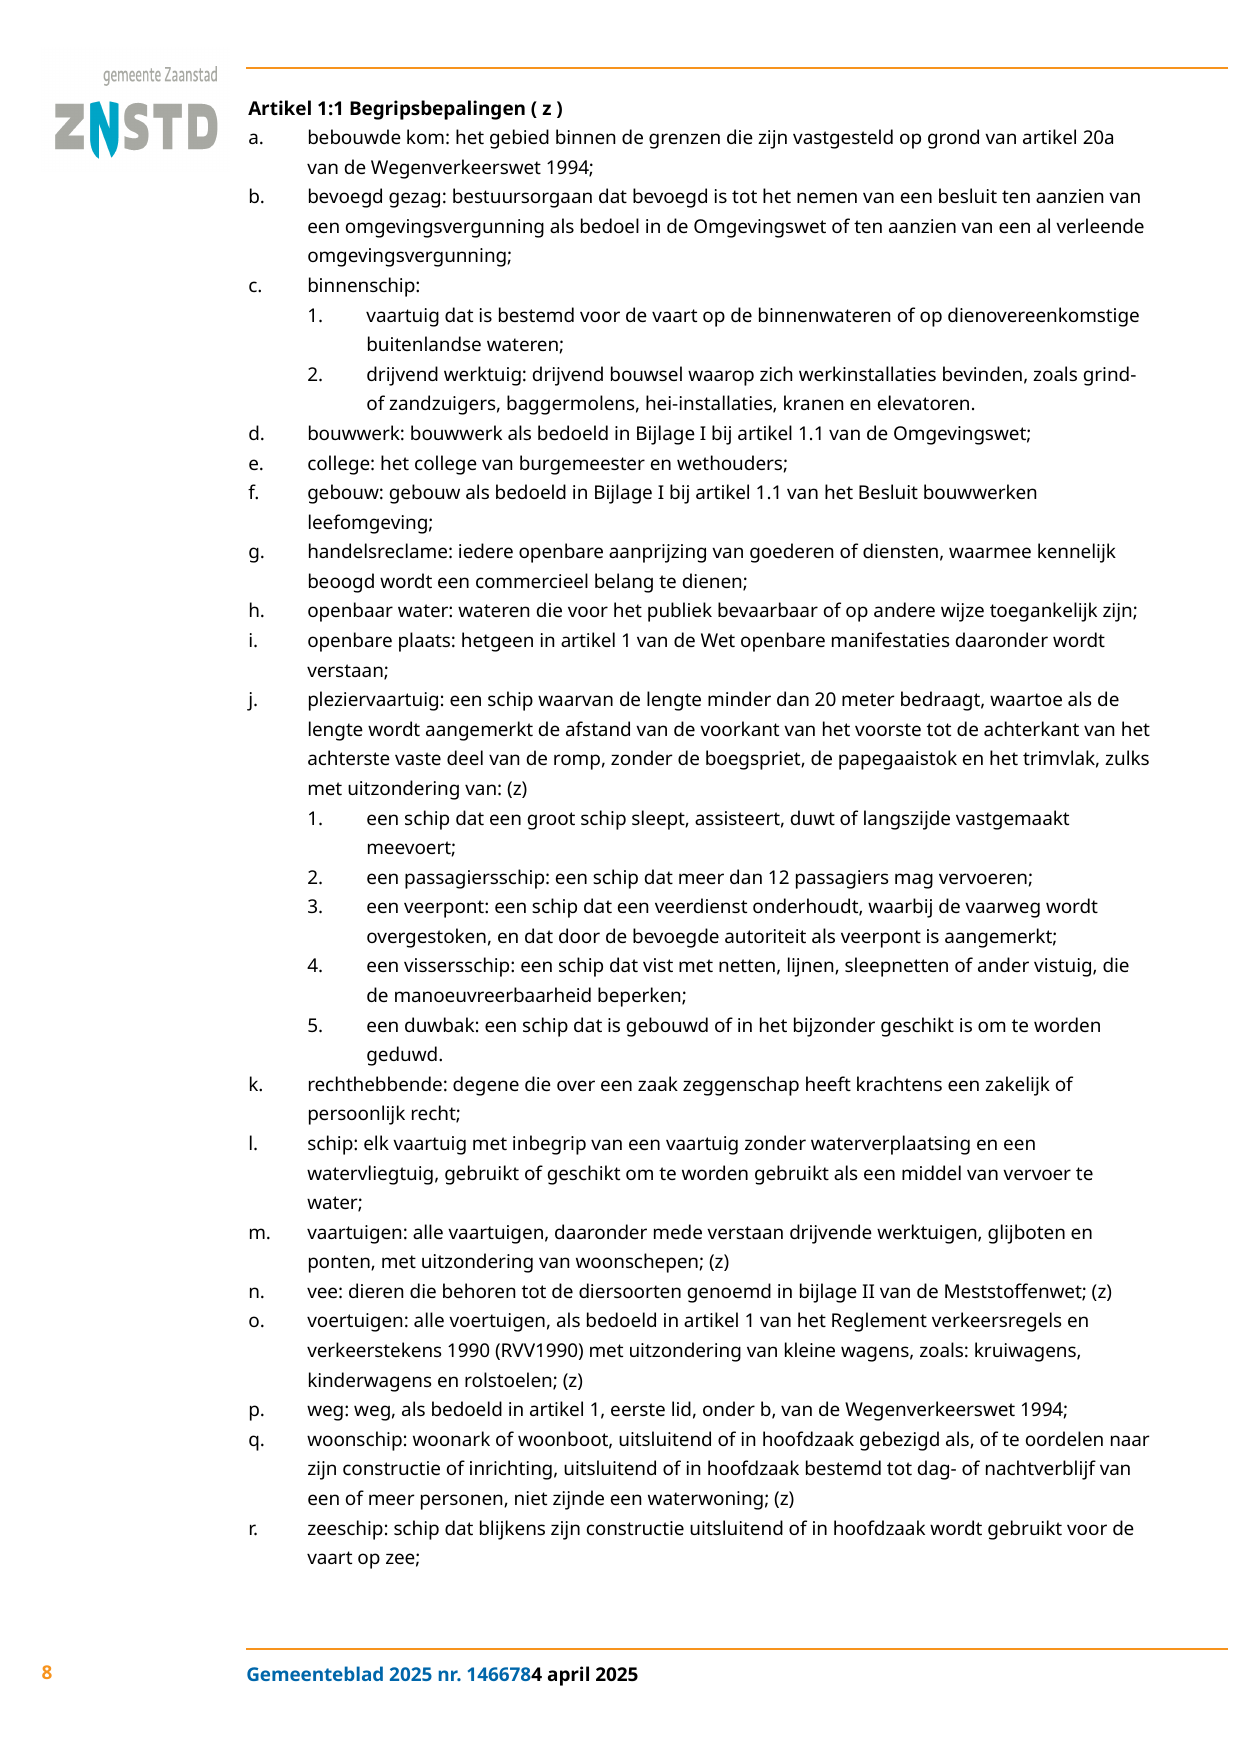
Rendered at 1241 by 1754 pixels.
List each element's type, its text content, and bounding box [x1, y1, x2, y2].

list vee: dieren die behoren tot de diersoorten genoemd in bijlage II van de Meststoffenwet; (z) [248, 1278, 1152, 1304]
list zeeschip: schip dat blijkens zijn constructie uitsluitend of in hoofdzaak wordt gebruikt voor de vaart op zee; [248, 1515, 1152, 1570]
list pleziervaartuig: een schip waarvan de lengte minder dan 20 meter bedraagt, waartoe als de lengte wordt aangemerkt de afstand van de voorkant van het voorste tot de achterkant van het achterste vaste deel van de romp, zonder de boegspriet, de papegaaistok en het trimvlak, zulks met uitzondering van: (z) [248, 686, 1152, 801]
list woonschip: woonark of woonboot, uitsluitend of in hoofdzaak gebezigd als, of te oordelen naar zijn constructie of inrichting, uitsluitend of in hoofdzaak bestemd tot dag- of nachtverblijf van een of meer personen, niet zijnde een waterwoning; (z) [248, 1426, 1152, 1511]
list een schip dat een groot schip sleept, assisteert, duwt of langszijde vastgemaakt meevoert; [307, 805, 1152, 860]
list een veerpont: een schip dat een veerdienst onderhoudt, waarbij de vaarweg wordt overgestoken, en dat door de bevoegde autoriteit als veerpont is aangemerkt; [307, 893, 1152, 949]
list handelsreclame: iedere openbare aanprijzing van goederen of diensten, waarmee kennelijk beoogd wordt een commercieel belang te dienen; [248, 538, 1152, 594]
list college: het college van burgemeester en wethouders; [248, 450, 1152, 476]
picture [41, 47, 231, 172]
list een passagiersschip: een schip dat meer dan 12 passagiers mag vervoeren; [307, 864, 1152, 890]
list schip: elk vaartuig met inbegrip van een vaartuig zonder waterverplaatsing en een watervliegtuig, gebruikt of geschikt om te worden gebruikt als een middel van vervoer te water; [248, 1130, 1152, 1215]
list bouwwerk: bouwwerk als bedoeld in Bijlage I bij artikel 1.1 van de Omgevingswet; [248, 420, 1152, 446]
list vaartuigen: alle vaartuigen, daaronder mede verstaan drijvende werktuigen, glijboten en ponten, met uitzondering van woonschepen; (z) [248, 1219, 1152, 1274]
list een vissersschip: een schip dat vist met netten, lijnen, sleepnetten of ander vistuig, die de manoeuvreerbaarheid beperken; [307, 953, 1152, 1008]
list binnenschip: [248, 272, 1152, 298]
list gebouw: gebouw als bedoeld in Bijlage I bij artikel 1.1 van het Besluit bouwwerken leefomgeving; [248, 479, 1152, 535]
list vaartuig dat is bestemd voor de vaart op de binnenwateren of op dienovereenkomstige buitenlandse wateren; [307, 302, 1152, 357]
list bebouwde kom: het gebied binnen de grenzen die zijn vastgesteld op grond van artikel 20a van de Wegenverkeerswet 1994; [248, 124, 1152, 180]
list openbaar water: wateren die voor het publiek bevaarbaar of op andere wijze toegankelijk zijn; [248, 598, 1152, 623]
list voertuigen: alle voertuigen, als bedoeld in artikel 1 van het Reglement verkeersregels en verkeerstekens 1990 (RVV1990) met uitzondering van kleine wagens, zoals: kruiwagens, kinderwagens en rolstoelen; (z) [248, 1308, 1152, 1393]
list een duwbak: een schip dat is gebouwd of in het bijzonder geschikt is om te worden geduwd. [307, 1012, 1152, 1067]
list drijvend werktuig: drijvend bouwsel waarop zich werkinstallaties bevinden, zoals grind- of zandzuigers, baggermolens, hei-installaties, kranen en elevatoren. [307, 361, 1152, 416]
list rechthebbende: degene die over een zaak zeggenschap heeft krachtens een zakelijk of persoonlijk recht; [248, 1071, 1152, 1126]
list openbare plaats: hetgeen in artikel 1 van de Wet openbare manifestaties daaronder wordt verstaan; [248, 627, 1152, 683]
text Artikel 1:1 Begripsbepalingen ( z ) [248, 95, 1152, 121]
list weg: weg, als bedoeld in artikel 1, eerste lid, onder b, van de Wegenverkeerswet 1994; [248, 1396, 1152, 1422]
list bevoegd gezag: bestuursorgaan dat bevoegd is tot het nemen van een besluit ten aanzien van een omgevingsvergunning als bedoel in de Omgevingswet of ten aanzien van een al verleende omgevingsvergunning; [248, 183, 1152, 268]
